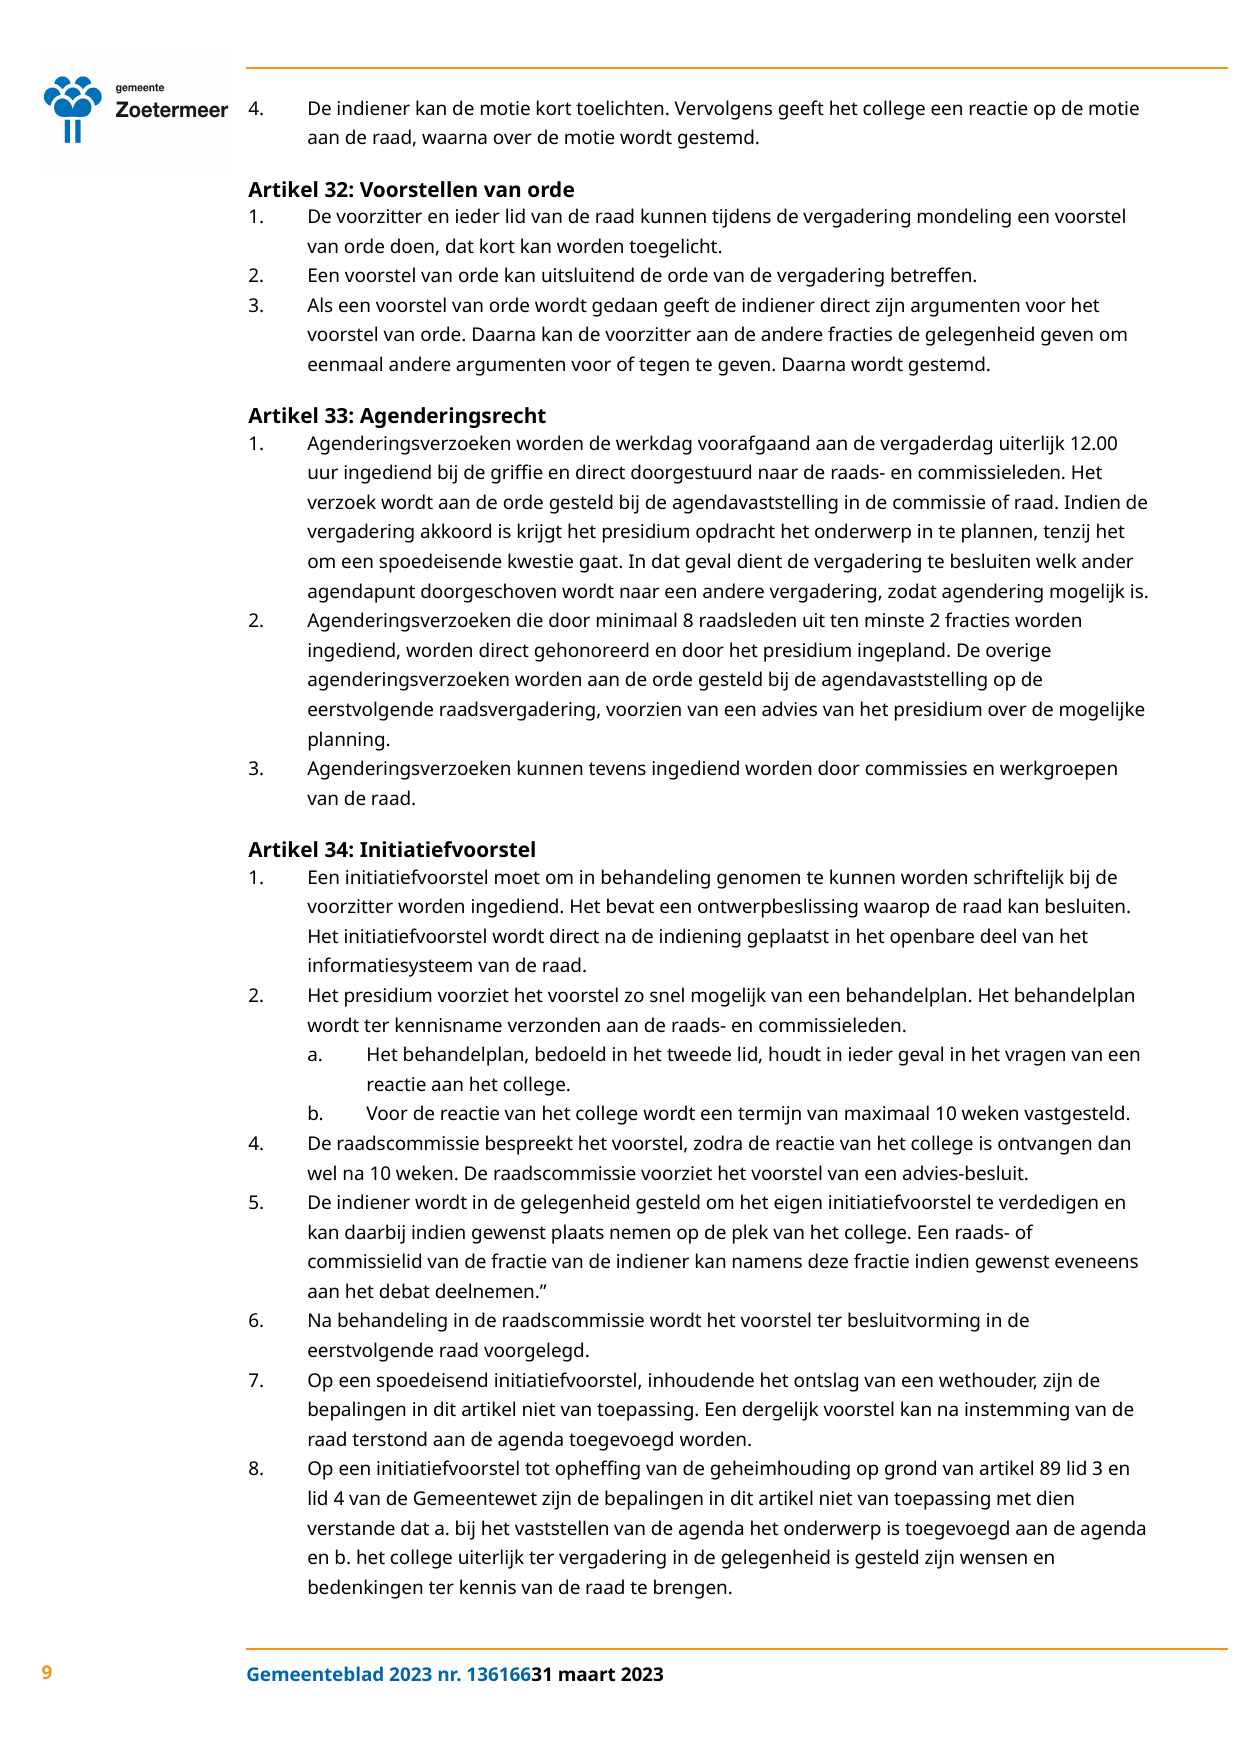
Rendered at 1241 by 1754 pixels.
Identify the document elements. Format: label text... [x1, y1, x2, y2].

list De raadscommissie bespreekt het voorstel, zodra de reactie van het college is ontvangen dan wel na 10 weken. De raadscommissie voorziet het voorstel van een advies-besluit. [248, 1130, 1152, 1185]
list De indiener wordt in de gelegenheid gesteld om het eigen initiatiefvoorstel te verdedigen en kan daarbij indien gewenst plaats nemen op de plek van het college. Een raads- of commissielid van de fractie van de indiener kan namens deze fractie indien gewenst eveneens aan het debat deelnemen.” [248, 1189, 1152, 1304]
text Artikel 32: Voorstellen van orde [248, 175, 1152, 203]
picture [41, 47, 231, 172]
list Een voorstel van orde kan uitsluitend de orde van de vergadering betreffen. [248, 262, 1152, 288]
list Op een initiatiefvoorstel tot opheffing van de geheimhouding op grond van artikel 89 lid 3 en lid 4 van de Gemeentewet zijn de bepalingen in dit artikel niet van toepassing met dien verstande dat a. bij het vaststellen van de agenda het onderwerp is toegevoegd aan de agenda en b. het college uiterlijk ter vergadering in de gelegenheid is gesteld zijn wensen en bedenkingen ter kennis van de raad te brengen. [248, 1456, 1152, 1599]
list Agenderingsverzoeken die door minimaal 8 raadsleden uit ten minste 2 fracties worden ingediend, worden direct gehonoreerd en door het presidium ingepland. De overige agenderingsverzoeken worden aan de orde gesteld bij de agendavaststelling op de eerstvolgende raadsvergadering, voorzien van een advies van het presidium over de mogelijke planning. [248, 607, 1152, 752]
list Op een spoedeisend initiatiefvoorstel, inhoudende het ontslag van een wethouder, zijn de bepalingen in dit artikel niet van toepassing. Een dergelijk voorstel kan na instemming van de raad terstond aan de agenda toegevoegd worden. [248, 1367, 1152, 1452]
list Als een voorstel van orde wordt gedaan geeft de indiener direct zijn argumenten voor het voorstel van orde. Daarna kan de voorzitter aan de andere fracties de gelegenheid geven om eenmaal andere argumenten voor of tegen te geven. Daarna wordt gestemd. [248, 292, 1152, 377]
text Artikel 33: Agenderingsrecht [248, 402, 1152, 430]
list Agenderingsverzoeken kunnen tevens ingediend worden door commissies en werkgroepen van de raad. [248, 755, 1152, 811]
text Artikel 34: Initiatiefvoorstel [248, 835, 1152, 864]
list De indiener kan de motie kort toelichten. Vervolgens geeft het college een reactie op de motie aan de raad, waarna over de motie wordt gestemd. [248, 95, 1152, 150]
list Na behandeling in de raadscommissie wordt het voorstel ter besluitvorming in de eerstvolgende raad voorgelegd. [248, 1308, 1152, 1363]
list Het presidium voorziet het voorstel zo snel mogelijk van een behandelplan. Het behandelplan wordt ter kennisname verzonden aan de raads- en commissieleden. [248, 982, 1152, 1037]
list Voor de reactie van het college wordt een termijn van maximaal 10 weken vastgesteld. [307, 1101, 1152, 1126]
list Agenderingsverzoeken worden de werkdag voorafgaand aan de vergaderdag uiterlijk 12.00 uur ingediend bij de griffie en direct doorgestuurd naar de raads- en commissieleden. Het verzoek wordt aan de orde gesteld bij de agendavaststelling in de commissie of raad. Indien de vergadering akkoord is krijgt het presidium opdracht het onderwerp in te plannen, tenzij het om een spoedeisende kwestie gaat. In dat geval dient de vergadering te besluiten welk ander agendapunt doorgeschoven wordt naar een andere vergadering, zodat agendering mogelijk is. [248, 430, 1152, 604]
list Het behandelplan, bedoeld in het tweede lid, houdt in ieder geval in het vragen van een reactie aan het college. [307, 1041, 1152, 1097]
list Een initiatiefvoorstel moet om in behandeling genomen te kunnen worden schriftelijk bij de voorzitter worden ingediend. Het bevat een ontwerpbeslissing waarop de raad kan besluiten. Het initiatiefvoorstel wordt direct na de indiening geplaatst in het openbare deel van het informatiesysteem van de raad. [248, 864, 1152, 978]
list De voorzitter en ieder lid van de raad kunnen tijdens de vergadering mondeling een voorstel van orde doen, dat kort kan worden toegelicht. [248, 203, 1152, 258]
